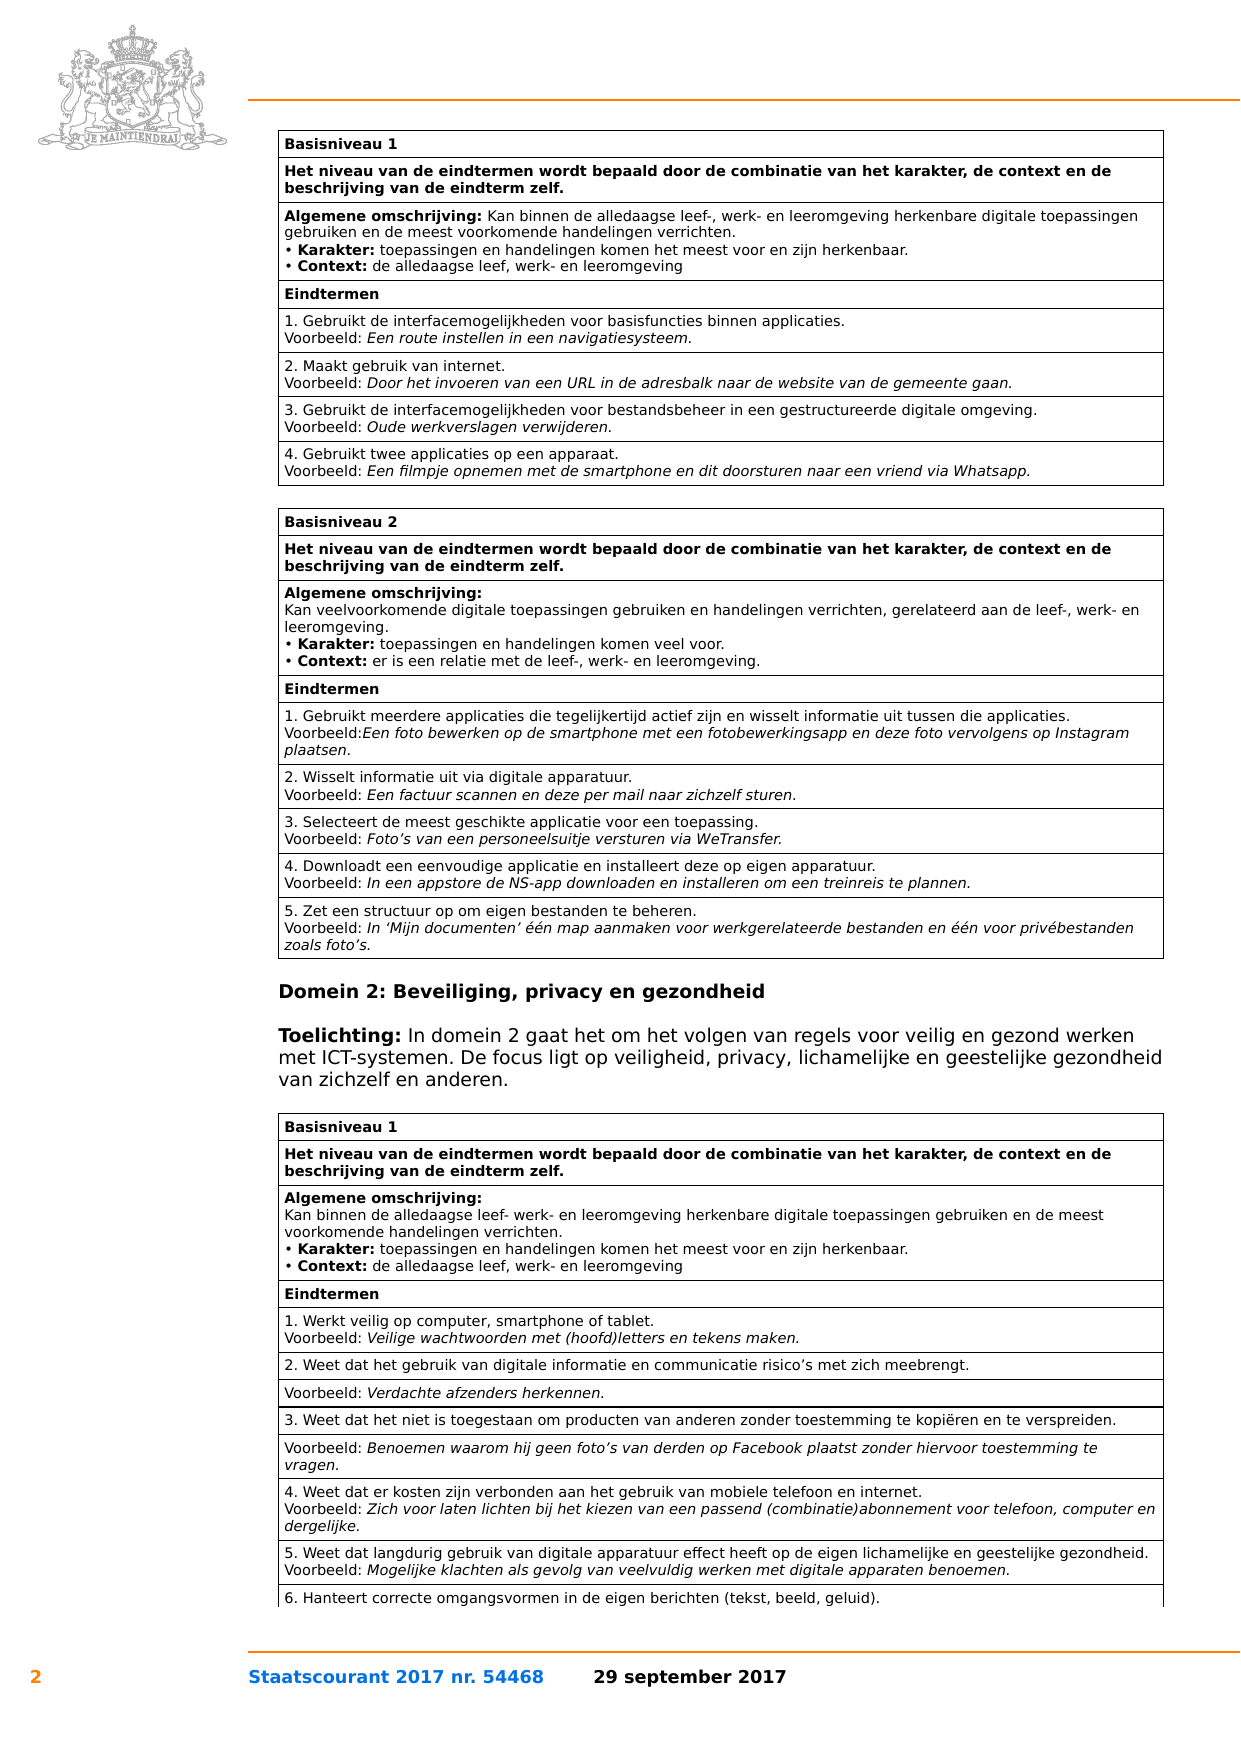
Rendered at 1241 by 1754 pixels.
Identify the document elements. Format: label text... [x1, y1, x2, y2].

table_cell Eindtermen [279, 281, 1163, 307]
table_cell 4. Downloadt een eenvoudige applicatie en installeert deze op eigen apparatuur. [279, 854, 1163, 875]
table_cell 1. Gebruikt meerdere applicaties die tegelijkertijd actief zijn en wisselt informatie uit tussen die applicaties. [279, 703, 1163, 725]
table_cell 3. Weet dat het niet is toegestaan om producten van anderen zonder toestemming te kopiëren en te verspreiden. [279, 1408, 1163, 1434]
table_cell 3. Gebruikt de interfacemogelijkheden voor bestandsbeheer in een gestructureerde digitale omgeving. [279, 397, 1163, 419]
table_cell Voorbeeld: Foto’s van een personeelsuitje versturen via WeTransfer. [279, 831, 1163, 852]
table_cell Voorbeeld: Mogelijke klachten als gevolg van veelvuldig werken met digitale apparaten benoemen. [279, 1562, 1163, 1584]
table_cell Eindtermen [279, 1281, 1163, 1307]
table_header Basisniveau 2 [279, 509, 1163, 535]
table_cell Voorbeeld: Een route instellen in een navigatiesysteem. [279, 330, 1163, 352]
table_header Basisniveau 1 [279, 1114, 1163, 1140]
table_cell Het niveau van de eindtermen wordt bepaald door de combinatie van het karakter, de context en de beschrijving van de eindterm zelf. [279, 158, 1163, 202]
table_cell 6. Hanteert correcte omgangsvormen in de eigen berichten (tekst, beeld, geluid). [279, 1585, 1163, 1607]
table_cell 2. Wisselt informatie uit via digitale apparatuur. [279, 765, 1163, 786]
table_cell Voorbeeld: Een filmpje opnemen met de smartphone en dit doorsturen naar een vriend via Whatsapp. [279, 463, 1163, 485]
table_cell 4. Gebruikt twee applicaties op een apparaat. [279, 442, 1163, 463]
table_cell Voorbeeld: In een appstore de NS-app downloaden en installeren om een treinreis te plannen. [279, 875, 1163, 897]
table_cell Voorbeeld: Zich voor laten lichten bij het kiezen van een passend (combinatie)abonnement voor telefoon, computer en dergelijke. [279, 1501, 1163, 1539]
table_cell 1. Werkt veilig op computer, smartphone of tablet. [279, 1308, 1163, 1330]
table_cell Voorbeeld: Een factuur scannen en deze per mail naar zichzelf sturen. [279, 786, 1163, 808]
picture [38, 25, 227, 150]
table_header Basisniveau 1 [279, 131, 1163, 157]
table_cell Eindtermen [279, 676, 1163, 702]
table_cell 4. Weet dat er kosten zijn verbonden aan het gebruik van mobiele telefoon en internet. [279, 1479, 1163, 1501]
table_cell Het niveau van de eindtermen wordt bepaald door de combinatie van het karakter, de context en de beschrijving van de eindterm zelf. [279, 1141, 1163, 1184]
table_cell Algemene omschrijving: Kan binnen de alledaagse leef- werk- en leeromgeving herkenbare digitale toepassingen gebruiken en de meest voorkomende handelingen verrichten. • Karakter: toepassingen en handelingen komen het meest voor en zijn herkenbaar. • Context: de alledaagse leef, werk- en leeromgeving [279, 1186, 1163, 1280]
table_cell 2. Weet dat het gebruik van digitale informatie en communicatie risico’s met zich meebrengt. [279, 1353, 1163, 1379]
table_cell Voorbeeld:Een foto bewerken op de smartphone met een fotobewerkingsapp en deze foto vervolgens op Instagram plaatsen. [279, 725, 1163, 764]
table_cell 3. Selecteert de meest geschikte applicatie voor een toepassing. [279, 809, 1163, 831]
table_cell 5. Weet dat langdurig gebruik van digitale apparatuur effect heeft op de eigen lichamelijke en geestelijke gezondheid. [279, 1541, 1163, 1562]
table_cell 1. Gebruikt de interfacemogelijkheden voor basisfuncties binnen applicaties. [279, 309, 1163, 330]
text Toelichting: In domein 2 gaat het om het volgen van regels voor veilig en gezond werken met ICT-systemen. De focus ligt op veiligheid, privacy, lichamelijke en geestelijke gezondheid van zichzelf en anderen. [278, 1025, 1163, 1091]
table_cell Voorbeeld: In ‘Mijn documenten’ één map aanmaken voor werkgerelateerde bestanden en één voor privébestanden zoals foto’s. [279, 920, 1163, 958]
table_cell Voorbeeld: Veilige wachtwoorden met (hoofd)letters en tekens maken. [279, 1330, 1163, 1352]
table_cell Voorbeeld: Verdachte afzenders herkennen. [279, 1380, 1163, 1406]
table_cell Voorbeeld: Door het invoeren van een URL in de adresbalk naar de website van de gemeente gaan. [279, 375, 1163, 396]
table_cell 5. Zet een structuur op om eigen bestanden te beheren. [279, 898, 1163, 919]
table_cell Het niveau van de eindtermen wordt bepaald door de combinatie van het karakter, de context en de beschrijving van de eindterm zelf. [279, 536, 1163, 579]
table_cell Algemene omschrijving: Kan veelvoorkomende digitale toepassingen gebruiken en handelingen verrichten, gerelateerd aan de leef-, werk- en leeromgeving. • Karakter: toepassingen en handelingen komen veel voor. • Context: er is een relatie met de leef-, werk- en leeromgeving. [279, 581, 1163, 675]
table_cell Voorbeeld: Benoemen waarom hij geen foto’s van derden op Facebook plaatst zonder hiervoor toestemming te vragen. [279, 1435, 1163, 1478]
table_cell Voorbeeld: Oude werkverslagen verwijderen. [279, 419, 1163, 441]
table_cell Algemene omschrijving: Kan binnen de alledaagse leef-, werk- en leeromgeving herkenbare digitale toepassingen gebruiken en de meest voorkomende handelingen verrichten. • Karakter: toepassingen en handelingen komen het meest voor en zijn herkenbaar. • Context: de alledaagse leef, werk- en leeromgeving [279, 203, 1163, 280]
table_cell 2. Maakt gebruik van internet. [279, 353, 1163, 374]
subtitle Domein 2: Beveiliging, privacy en gezondheid [278, 981, 1163, 1003]
